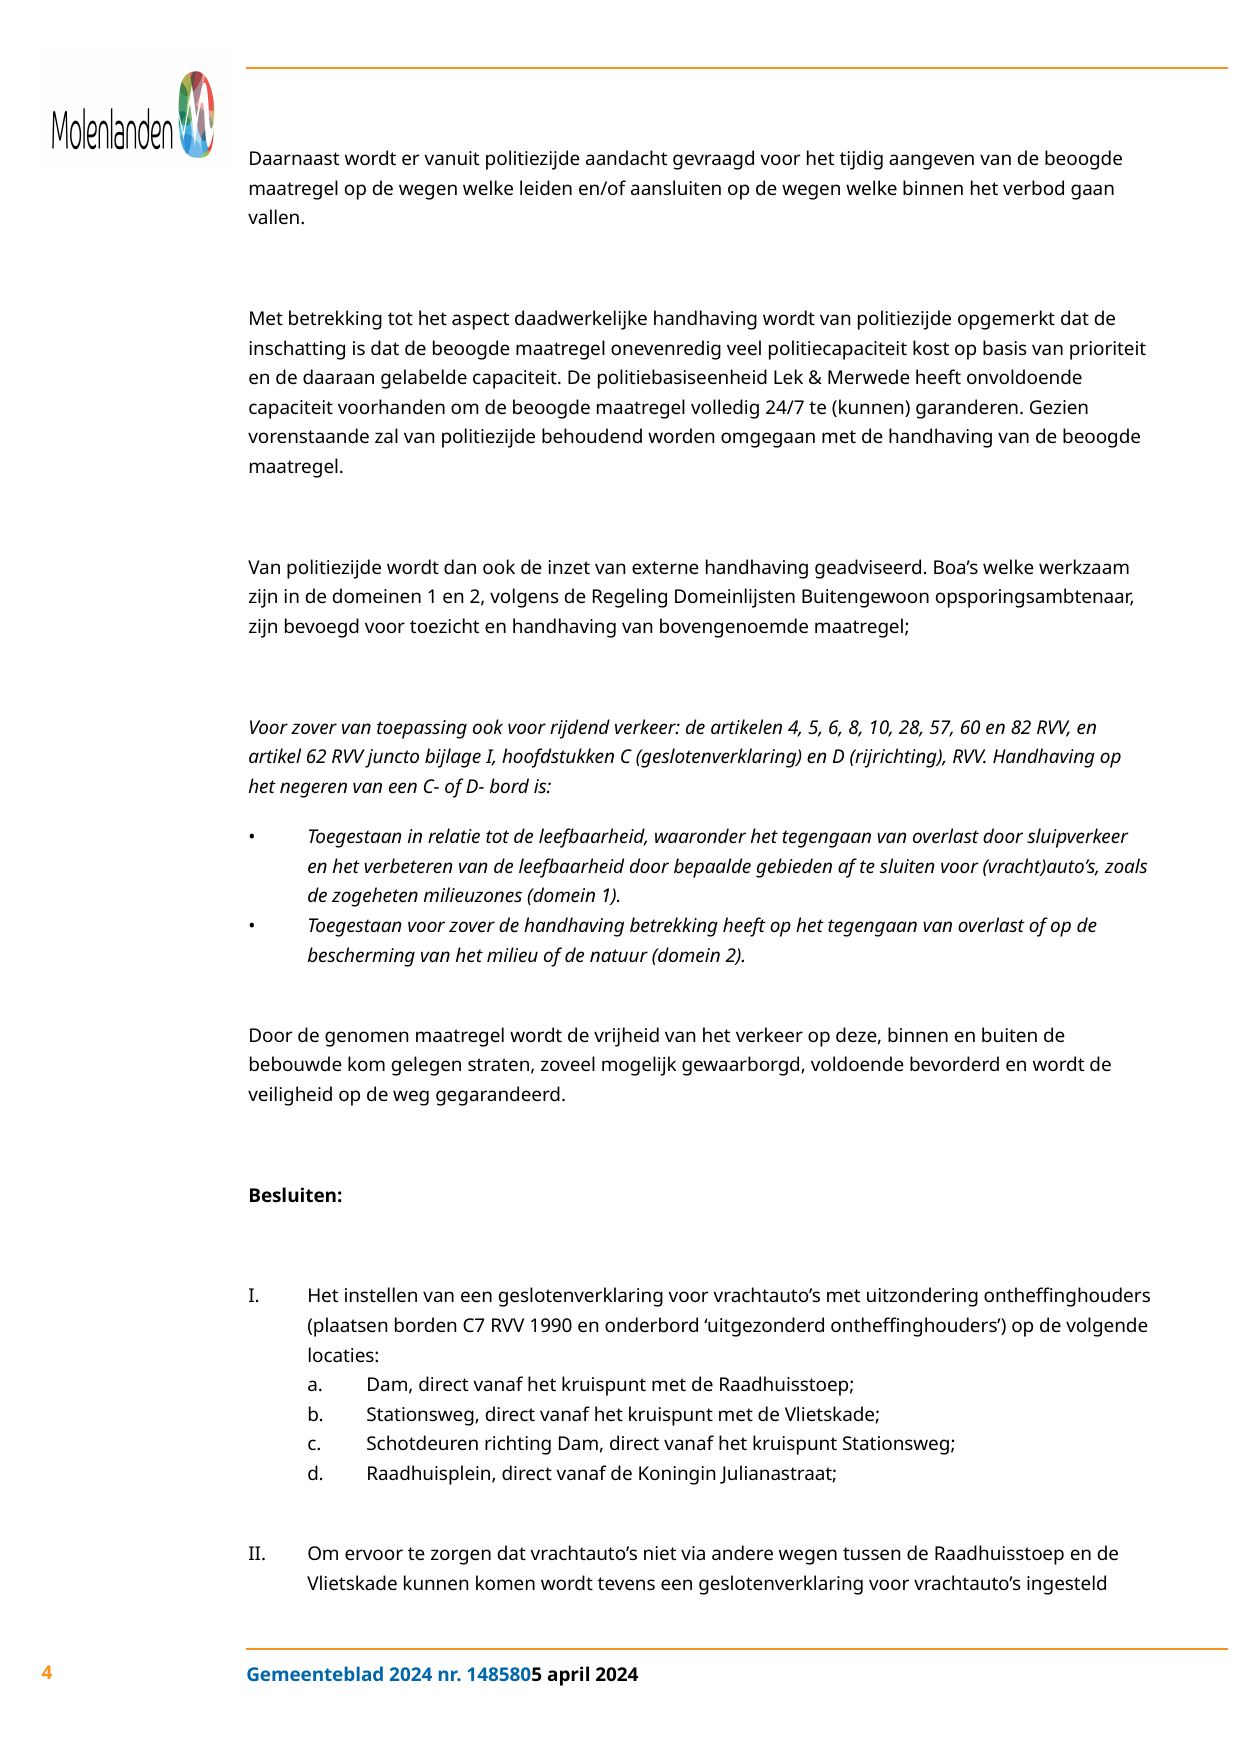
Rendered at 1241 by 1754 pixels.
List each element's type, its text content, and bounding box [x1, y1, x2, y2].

list Dam, direct vanaf het kruispunt met de Raadhuisstoep; [307, 1371, 1152, 1397]
text Besluiten: [248, 1182, 1152, 1208]
text Van politiezijde wordt dan ook de inzet van externe handhaving geadviseerd. Boa’s welke werkzaam zijn in de domeinen 1 en 2, volgens de Regeling Domeinlijsten Buitengewoon opsporingsambtenaar, zijn bevoegd voor toezicht en handhaving van bovengenoemde maatregel; [248, 554, 1152, 639]
list Raadhuisplein, direct vanaf de Koningin Julianastraat; [307, 1460, 1152, 1486]
list Schotdeuren richting Dam, direct vanaf het kruispunt Stationsweg; [307, 1431, 1152, 1456]
text Voor zover van toepassing ook voor rijdend verkeer: de artikelen 4, 5, 6, 8, 10, 28, 57, 60 en 82 RVV, en artikel 62 RVV juncto bijlage I, hoofdstukken C (geslotenverklaring) en D (rijrichting), RVV. Handhaving op het negeren van een C- of D- bord is: [248, 714, 1152, 799]
text Daarnaast wordt er vanuit politiezijde aandacht gevraagd voor het tijdig aangeven van de beoogde maatregel op de wegen welke leiden en/of aansluiten op de wegen welke binnen het verbod gaan vallen. [248, 145, 1152, 230]
list Stationsweg, direct vanaf het kruispunt met de Vlietskade; [307, 1401, 1152, 1427]
list Het instellen van een geslotenverklaring voor vrachtauto’s met uitzondering ontheffinghouders (plaatsen borden C7 RVV 1990 en onderbord ‘uitgezonderd ontheffinghouders’) op de volgende locaties: [248, 1283, 1152, 1368]
text Met betrekking tot het aspect daadwerkelijke handhaving wordt van politiezijde opgemerkt dat de inschatting is dat de beoogde maatregel onevenredig veel politiecapaciteit kost op basis van prioriteit en de daaraan gelabelde capaciteit. De politiebasiseenheid Lek & Merwede heeft onvoldoende capaciteit voorhanden om de beoogde maatregel volledig 24/7 te (kunnen) garanderen. Gezien vorenstaande zal van politiezijde behoudend worden omgegaan met de handhaving van de beoogde maatregel. [248, 305, 1152, 479]
picture [41, 47, 231, 172]
text Door de genomen maatregel wordt de vrijheid van het verkeer op deze, binnen en buiten de bebouwde kom gelegen straten, zoveel mogelijk gewaarborgd, voldoende bevorderd en wordt de veiligheid op de weg gegarandeerd. [248, 1022, 1152, 1107]
list Toegestaan in relatie tot de leefbaarheid, waaronder het tegengaan van overlast door sluipverkeer en het verbeteren van de leefbaarheid door bepaalde gebieden af te sluiten voor (vracht)auto’s, zoals de zogeheten milieuzones (domein 1). [248, 823, 1152, 908]
list Om ervoor te zorgen dat vrachtauto’s niet via andere wegen tussen de Raadhuisstoep en de Vlietskade kunnen komen wordt tevens een geslotenverklaring voor vrachtauto’s ingesteld [248, 1540, 1152, 1596]
list Toegestaan voor zover de handhaving betrekking heeft op het tegengaan van overlast of op de bescherming van het milieu of de natuur (domein 2). [248, 912, 1152, 968]
